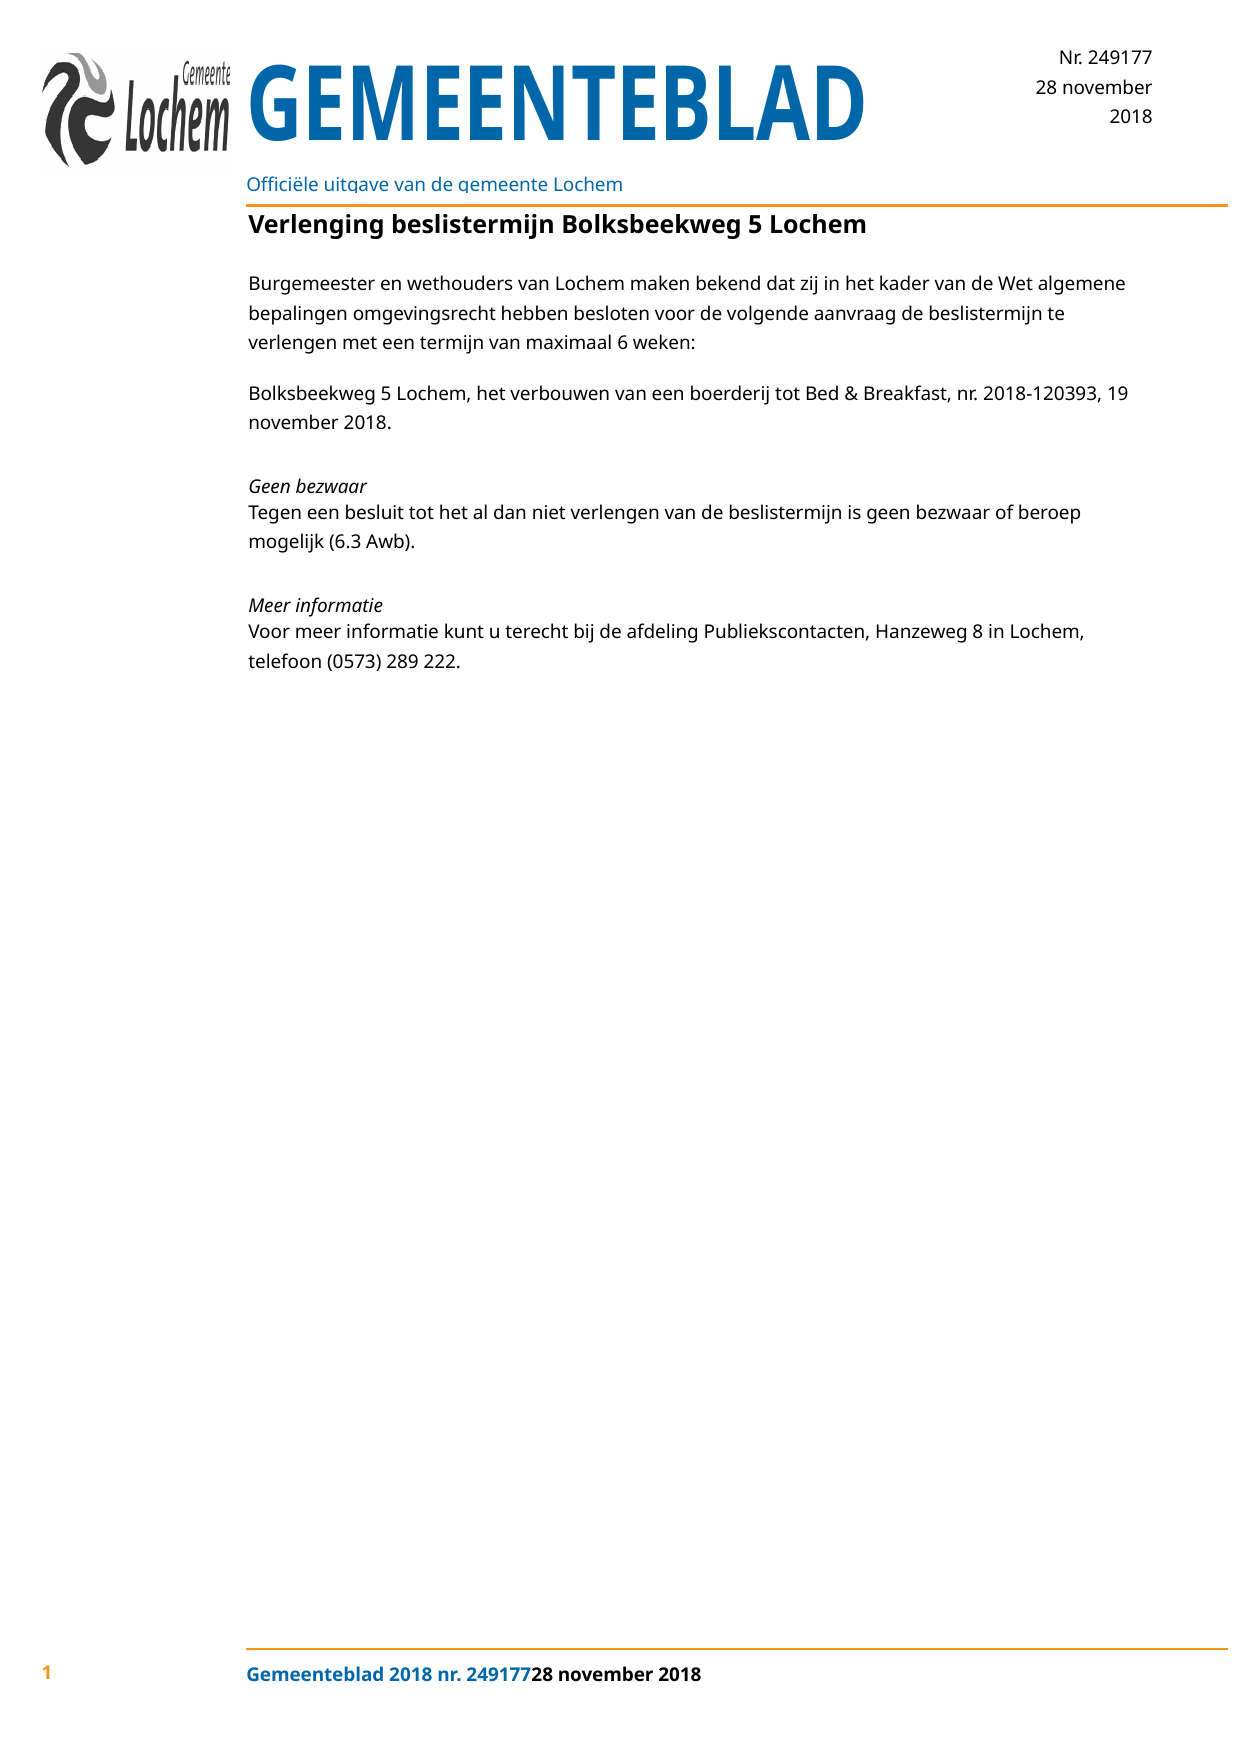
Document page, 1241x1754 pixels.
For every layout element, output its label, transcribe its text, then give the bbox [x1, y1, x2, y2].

picture [41, 47, 231, 172]
text Meer informatie [248, 593, 1152, 618]
text Verlenging beslistermijn Bolksbeekweg 5 Lochem [248, 207, 1152, 241]
text Voor meer informatie kunt u terecht bij de afdeling Publiekscontacten, Hanzeweg 8 in Lochem, telefoon (0573) 289 222. [248, 618, 1152, 674]
text Burgemeester en wethouders van Lochem maken bekend dat zij in het kader van de Wet algemene bepalingen omgevingsrecht hebben besloten voor de volgende aanvraag de beslistermijn te verlengen met een termijn van maximaal 6 weken: [248, 270, 1152, 355]
text Geen bezwaar [248, 473, 1152, 499]
text Bolksbeekweg 5 Lochem, het verbouwen van een boerderij tot Bed & Breakfast, nr. 2018-120393, 19 november 2018. [248, 380, 1152, 435]
text Tegen een besluit tot het al dan niet verlengen van de beslistermijn is geen bezwaar of beroep mogelijk (6.3 Awb). [248, 499, 1152, 554]
